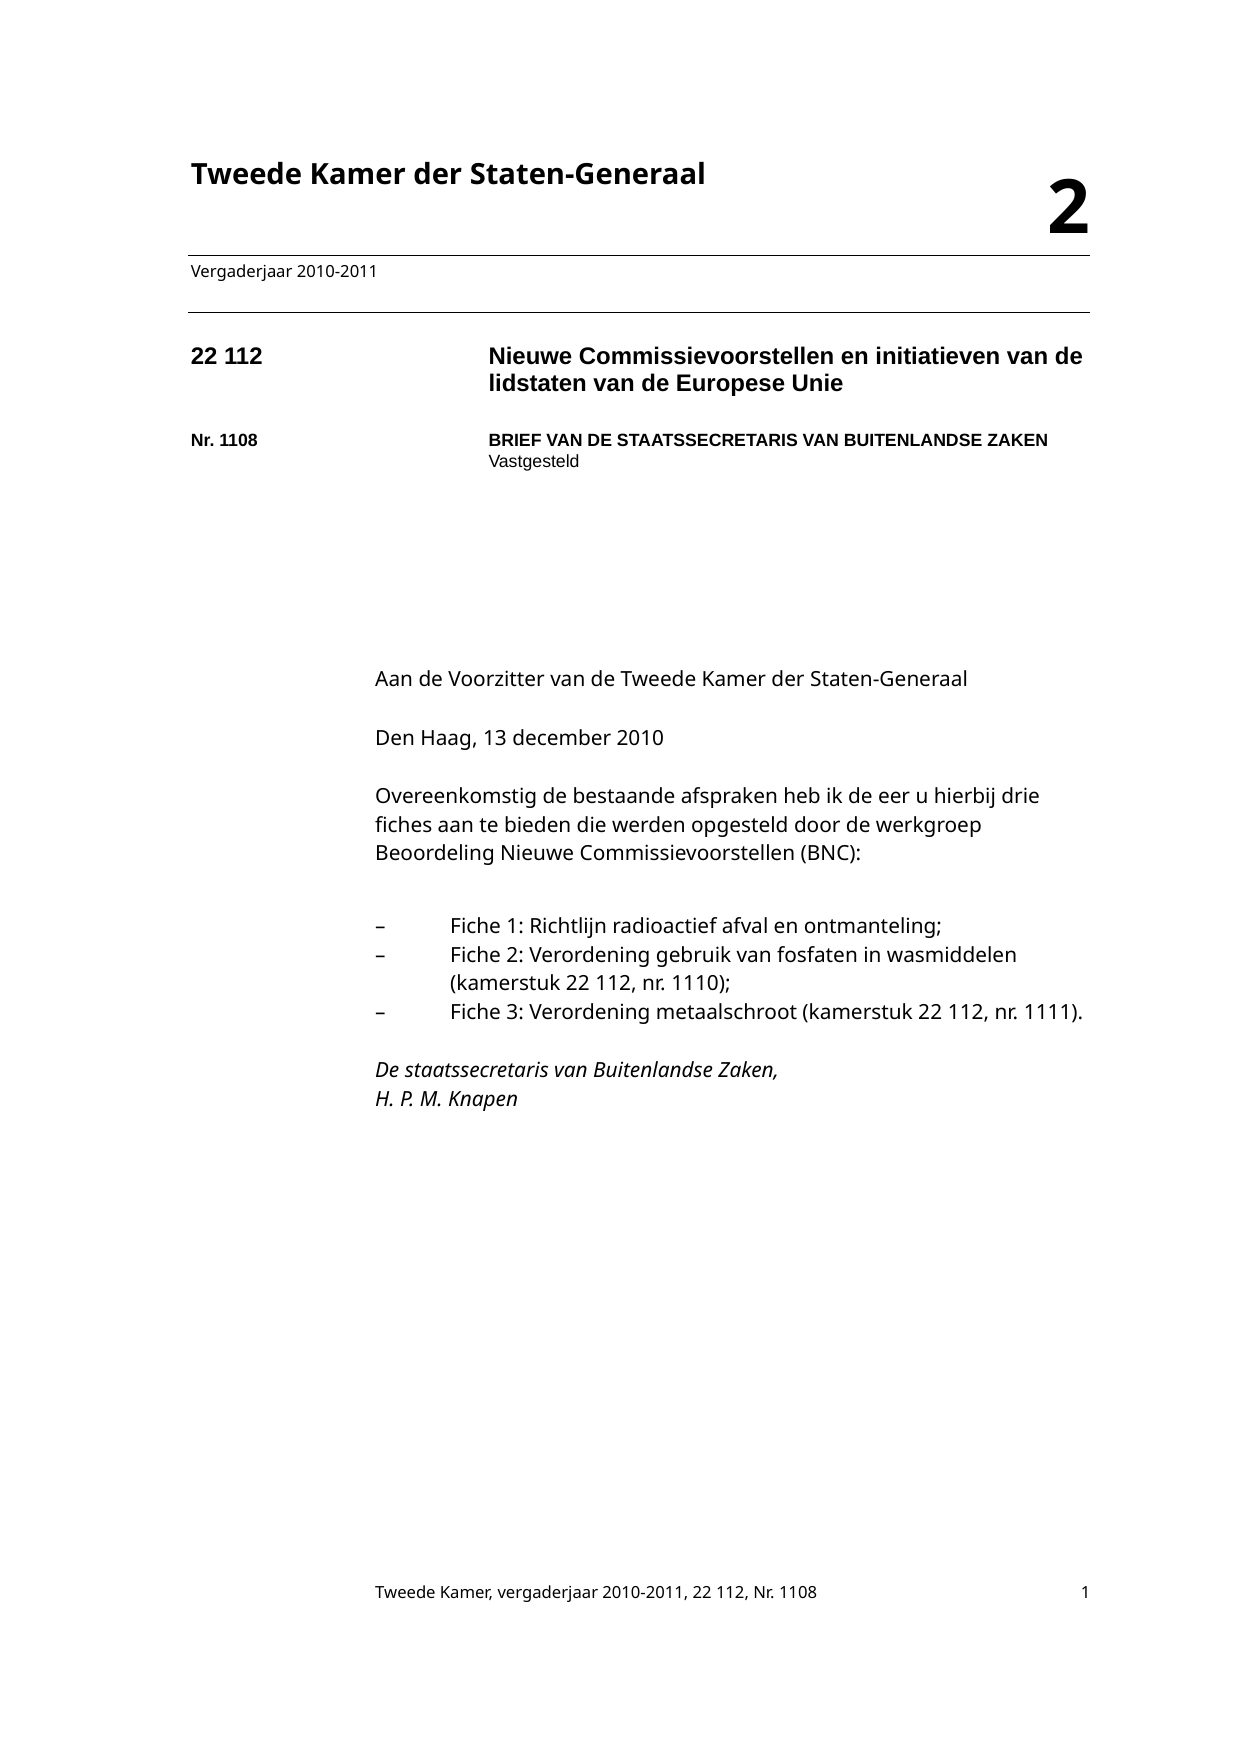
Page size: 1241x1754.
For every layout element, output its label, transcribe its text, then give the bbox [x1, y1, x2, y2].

table_cell [485, 313, 1090, 339]
text Den Haag, 13 december 2010 [375, 723, 1090, 751]
table_cell [485, 256, 1090, 312]
list Fiche 2: Verordening gebruik van fosfaten in wasmiddelen (kamerstuk 22 112, nr. 1110); [375, 940, 1090, 997]
table_cell Nieuwe Commissievoorstellen en initiatieven van de lidstaten van de Europese Unie [485, 339, 1090, 427]
table_header Tweede Kamer der Staten-Generaal [188, 150, 909, 255]
text De staatssecretaris van Buitenlandse Zaken, [375, 1055, 1090, 1084]
list Fiche 3: Verordening metaalschroot (kamerstuk 22 112, nr. 1111). [375, 997, 1090, 1025]
table_cell BRIEF VAN DE STAATSSECRETARIS VAN BUITENLANDSE ZAKEN Vastgesteld [485, 427, 1090, 546]
text Aan de Voorzitter van de Tweede Kamer der Staten-Generaal [375, 664, 1090, 693]
text Overeenkomstig de bestaande afspraken heb ik de eer u hierbij drie fiches aan te bieden die werden opgesteld door de werkgroep Beoordeling Nieuwe Commissievoorstellen (BNC): [375, 781, 1090, 867]
table_cell Nr. 1108 [188, 427, 485, 546]
table_cell [188, 313, 485, 339]
table_cell 22 112 [188, 339, 485, 427]
table_cell Vergaderjaar 2010-2011 [188, 256, 485, 312]
text H. P. M. Knapen [375, 1084, 1090, 1112]
list Fiche 1: Richtlijn radioactief afval en ontmanteling; [375, 912, 1090, 940]
table_header 2 [910, 150, 1090, 255]
